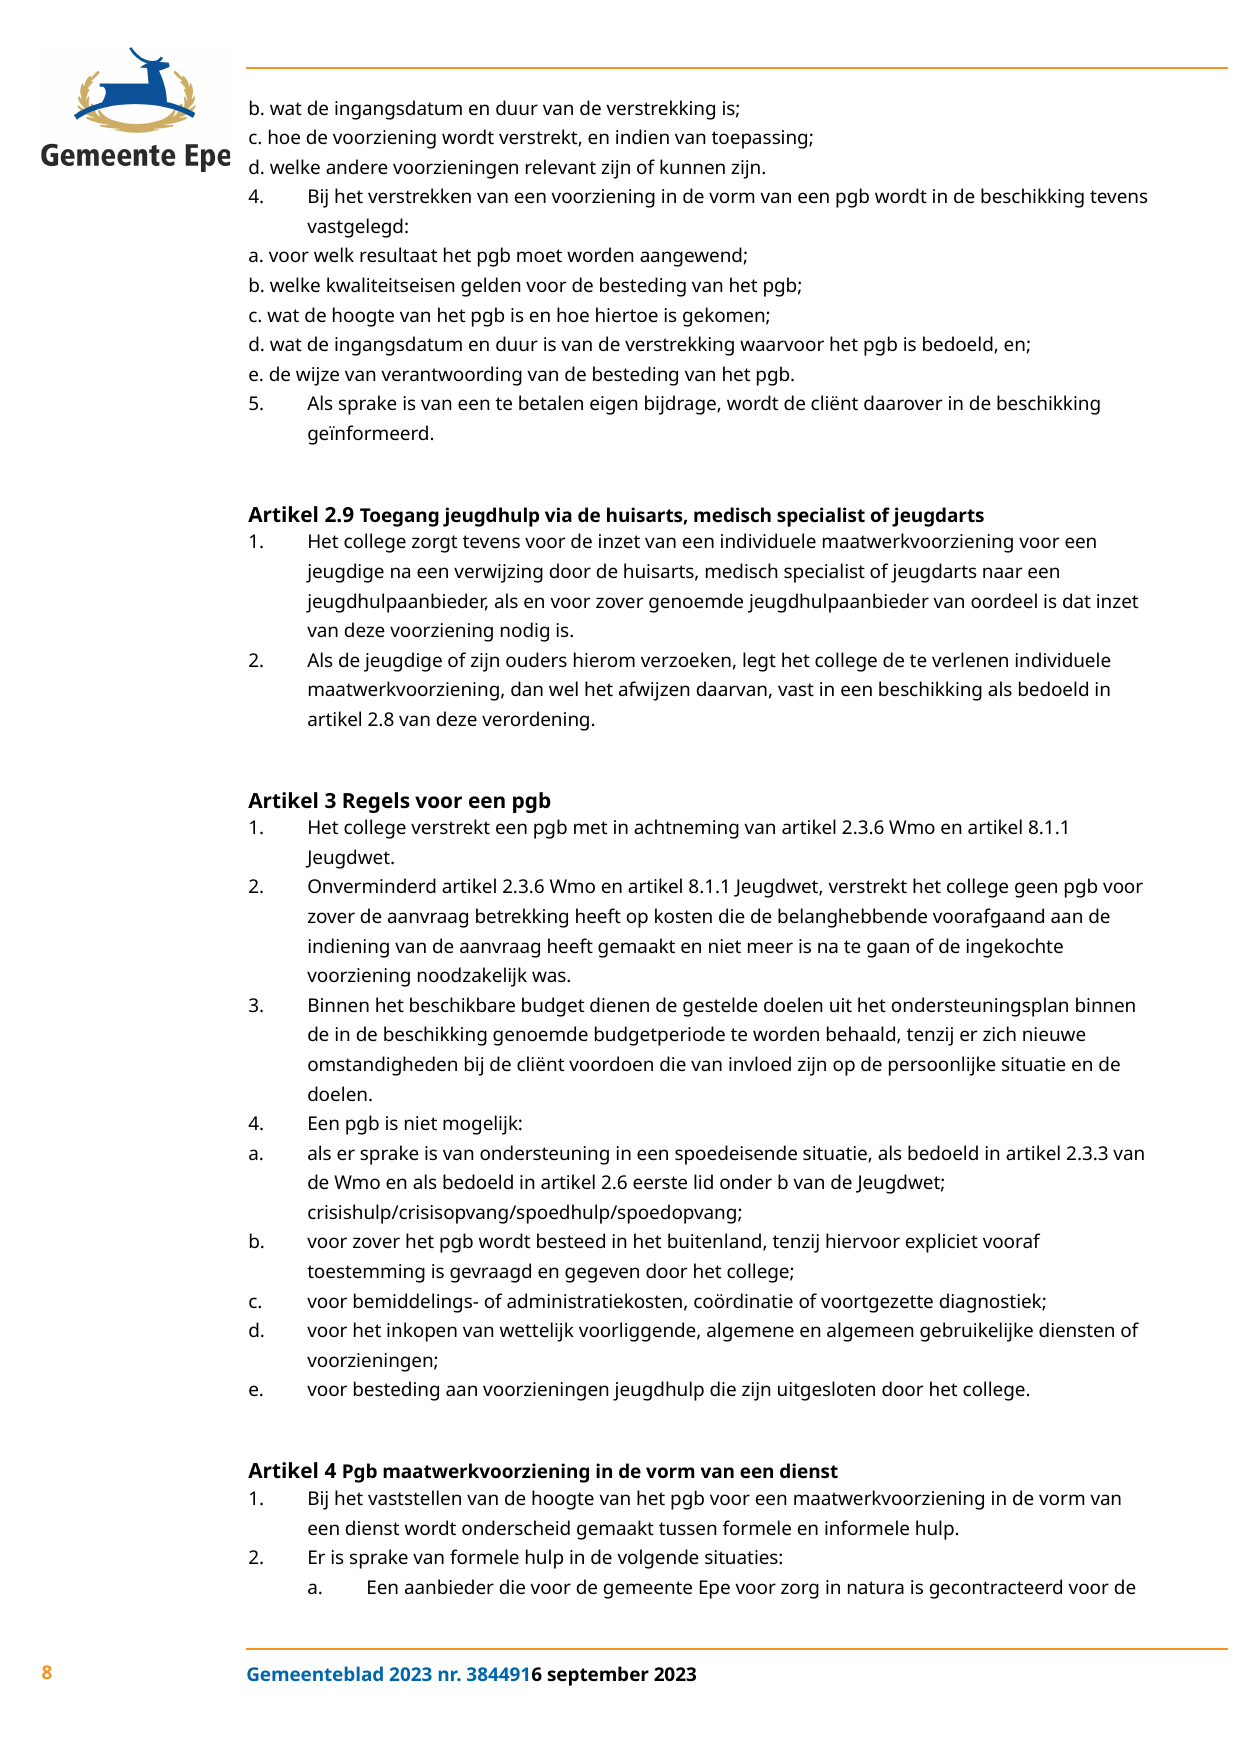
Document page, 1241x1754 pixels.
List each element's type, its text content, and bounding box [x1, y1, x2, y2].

list Bij het vaststellen van de hoogte van het pgb voor een maatwerkvoorziening in de vorm van een dienst wordt onderscheid gemaakt tussen formele en informele hulp. [248, 1485, 1152, 1540]
list Het college zorgt tevens voor de inzet van een individuele maatwerkvoorziening voor een jeugdige na een verwijzing door de huisarts, medisch specialist of jeugdarts naar een jeugdhulpaanbieder, als en voor zover genoemde jeugdhulpaanbieder van oordeel is dat inzet van deze voorziening nodig is. [248, 529, 1152, 643]
text b. wat de ingangsdatum en duur van de verstrekking is; [248, 95, 1152, 121]
list Onverminderd artikel 2.3.6 Wmo en artikel 8.1.1 Jeugdwet, verstrekt het college geen pgb voor zover de aanvraag betrekking heeft op kosten die de belanghebbende voorafgaand aan de indiening van de aanvraag heeft gemaakt en niet meer is na te gaan of de ingekochte voorziening noodzakelijk was. [248, 874, 1152, 988]
list Een pgb is niet mogelijk: [248, 1110, 1152, 1136]
text Artikel 3 Regels voor een pgb [248, 786, 1152, 814]
text Artikel 2.9 Toegang jeugdhulp via de huisarts, medisch specialist of jeugdarts [248, 500, 1152, 529]
text b. welke kwaliteitseisen gelden voor de besteding van het pgb; [248, 272, 1152, 298]
text d. welke andere voorzieningen relevant zijn of kunnen zijn. [248, 154, 1152, 180]
text c. hoe de voorziening wordt verstrekt, en indien van toepassing; [248, 124, 1152, 150]
list Het college verstrekt een pgb met in achtneming van artikel 2.3.6 Wmo en artikel 8.1.1 Jeugdwet. [248, 814, 1152, 870]
list Binnen het beschikbare budget dienen de gestelde doelen uit het ondersteuningsplan binnen de in de beschikking genoemde budgetperiode te worden behaald, tenzij er zich nieuwe omstandigheden bij de cliënt voordoen die van invloed zijn op de persoonlijke situatie en de doelen. [248, 992, 1152, 1107]
list Als de jeugdige of zijn ouders hierom verzoeken, legt het college de te verlenen individuele maatwerkvoorziening, dan wel het afwijzen daarvan, vast in een beschikking als bedoeld in artikel 2.8 van deze verordening. [248, 647, 1152, 732]
list voor het inkopen van wettelijk voorliggende, algemene en algemeen gebruikelijke diensten of voorzieningen; [248, 1317, 1152, 1373]
text e. de wijze van verantwoording van de besteding van het pgb. [248, 361, 1152, 387]
list voor bemiddelings- of administratiekosten, coördinatie of voortgezette diagnostiek; [248, 1288, 1152, 1314]
text c. wat de hoogte van het pgb is en hoe hiertoe is gekomen; [248, 302, 1152, 328]
list Een aanbieder die voor de gemeente Epe voor zorg in natura is gecontracteerd voor de [307, 1574, 1152, 1599]
list als er sprake is van ondersteuning in een spoedeisende situatie, als bedoeld in artikel 2.3.3 van de Wmo en als bedoeld in artikel 2.6 eerste lid onder b van de Jeugdwet; crisishulp/crisisopvang/spoedhulp/spoedopvang; [248, 1140, 1152, 1225]
list Als sprake is van een te betalen eigen bijdrage, wordt de cliënt daarover in de beschikking geïnformeerd. [248, 391, 1152, 446]
list voor besteding aan voorzieningen jeugdhulp die zijn uitgesloten door het college. [248, 1377, 1152, 1402]
picture [41, 47, 231, 172]
list voor zover het pgb wordt besteed in het buitenland, tenzij hiervoor expliciet vooraf toestemming is gevraagd en gegeven door het college; [248, 1229, 1152, 1284]
text Artikel 4 Pgb maatwerkvoorziening in de vorm van een dienst [248, 1457, 1152, 1485]
text d. wat de ingangsdatum en duur is van de verstrekking waarvoor het pgb is bedoeld, en; [248, 331, 1152, 357]
list Bij het verstrekken van een voorziening in de vorm van een pgb wordt in de beschikking tevens vastgelegd: [248, 183, 1152, 239]
text a. voor welk resultaat het pgb moet worden aangewend; [248, 243, 1152, 268]
list Er is sprake van formele hulp in de volgende situaties: [248, 1544, 1152, 1570]
